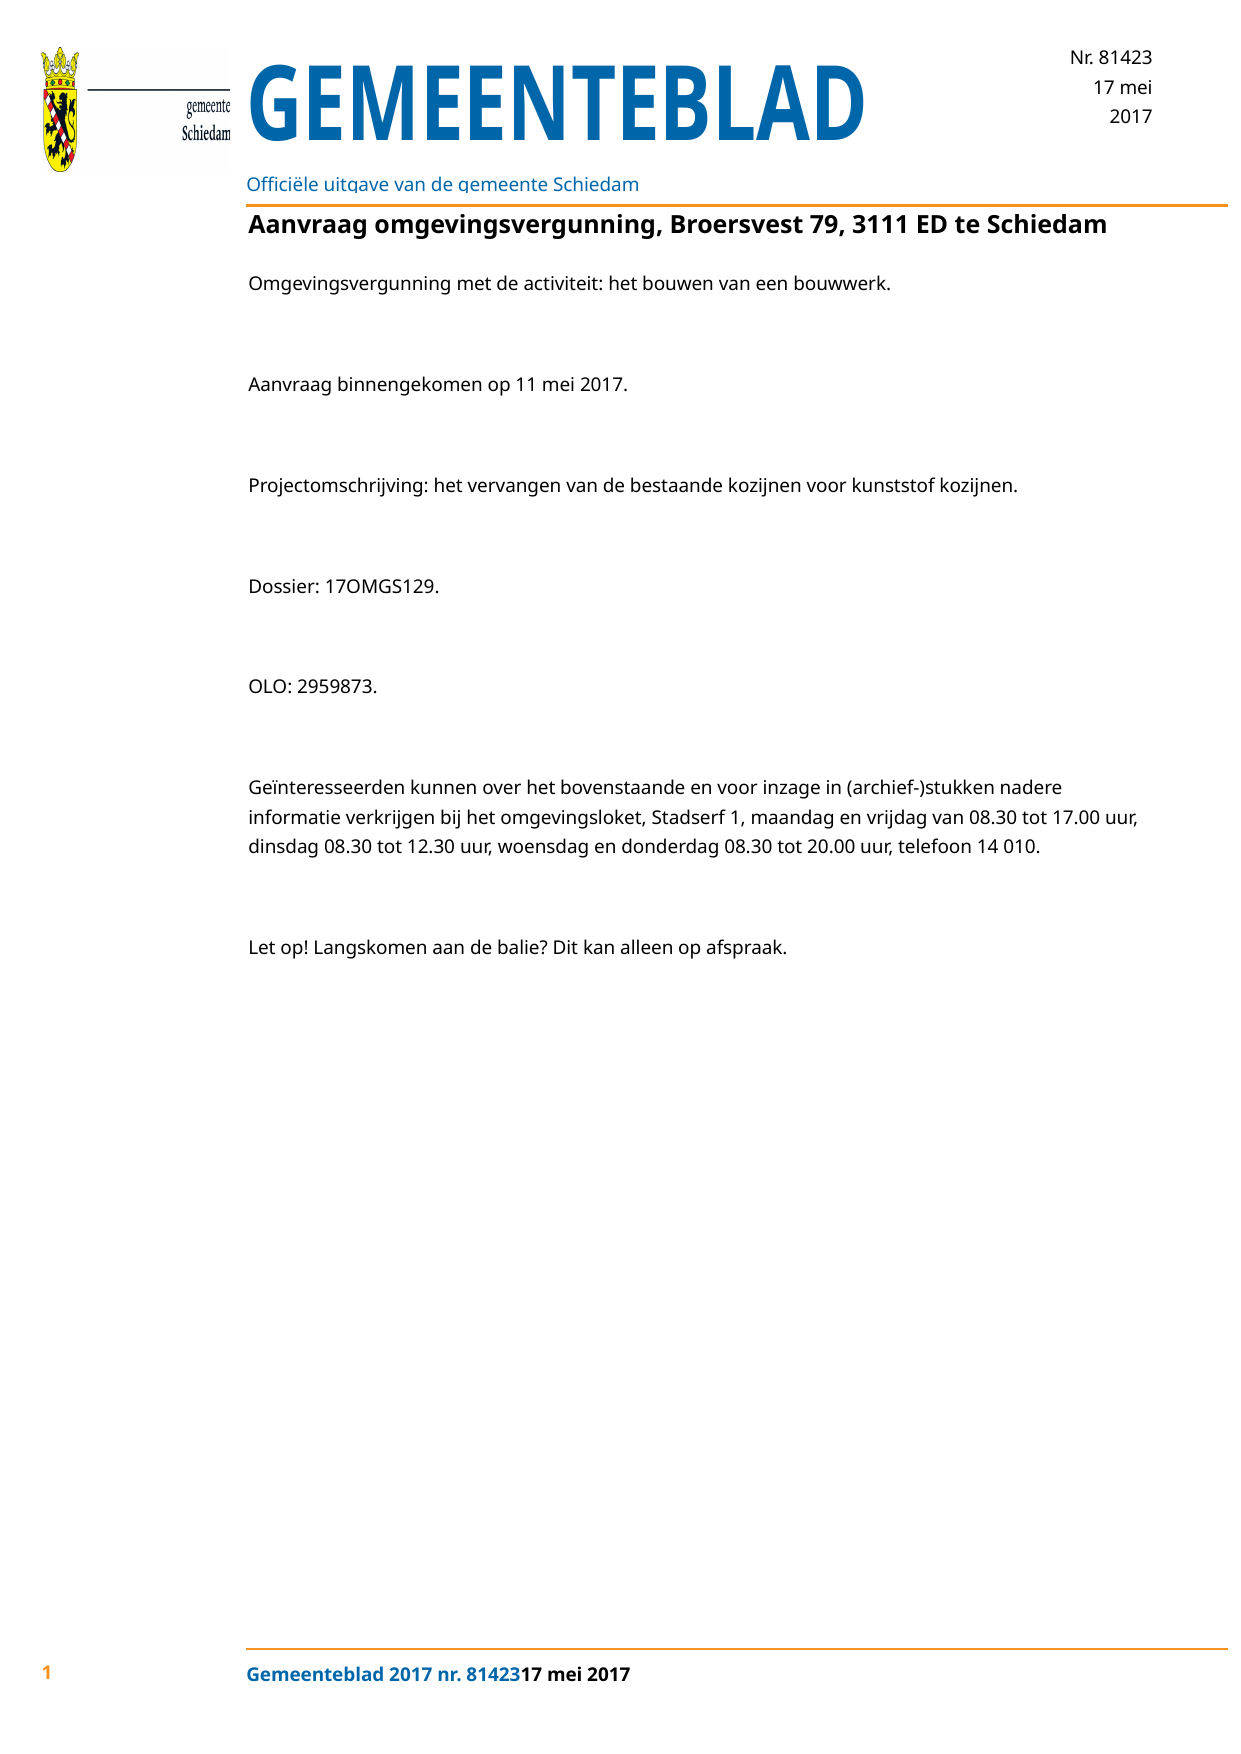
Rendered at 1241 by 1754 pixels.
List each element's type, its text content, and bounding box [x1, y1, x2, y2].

text Omgevingsvergunning met de activiteit: het bouwen van een bouwwerk. [248, 270, 1152, 296]
picture [41, 47, 231, 172]
text Aanvraag binnengekomen op 11 mei 2017. [248, 371, 1152, 397]
text Geïnteresseerden kunnen over het bovenstaande en voor inzage in (archief-)stukken nadere informatie verkrijgen bij het omgevingsloket, Stadserf 1, maandag en vrijdag van 08.30 tot 17.00 uur, dinsdag 08.30 tot 12.30 uur, woensdag en donderdag 08.30 tot 20.00 uur, telefoon 14 010. [248, 774, 1152, 859]
text Aanvraag omgevingsvergunning, Broersvest 79, 3111 ED te Schiedam [248, 207, 1152, 241]
text Projectomschrijving: het vervangen van de bestaande kozijnen voor kunststof kozijnen. [248, 472, 1152, 498]
text Let op! Langskomen aan de balie? Dit kan alleen op afspraak. [248, 934, 1152, 960]
text Dossier: 17OMGS129. [248, 573, 1152, 598]
text OLO: 2959873. [248, 674, 1152, 699]
